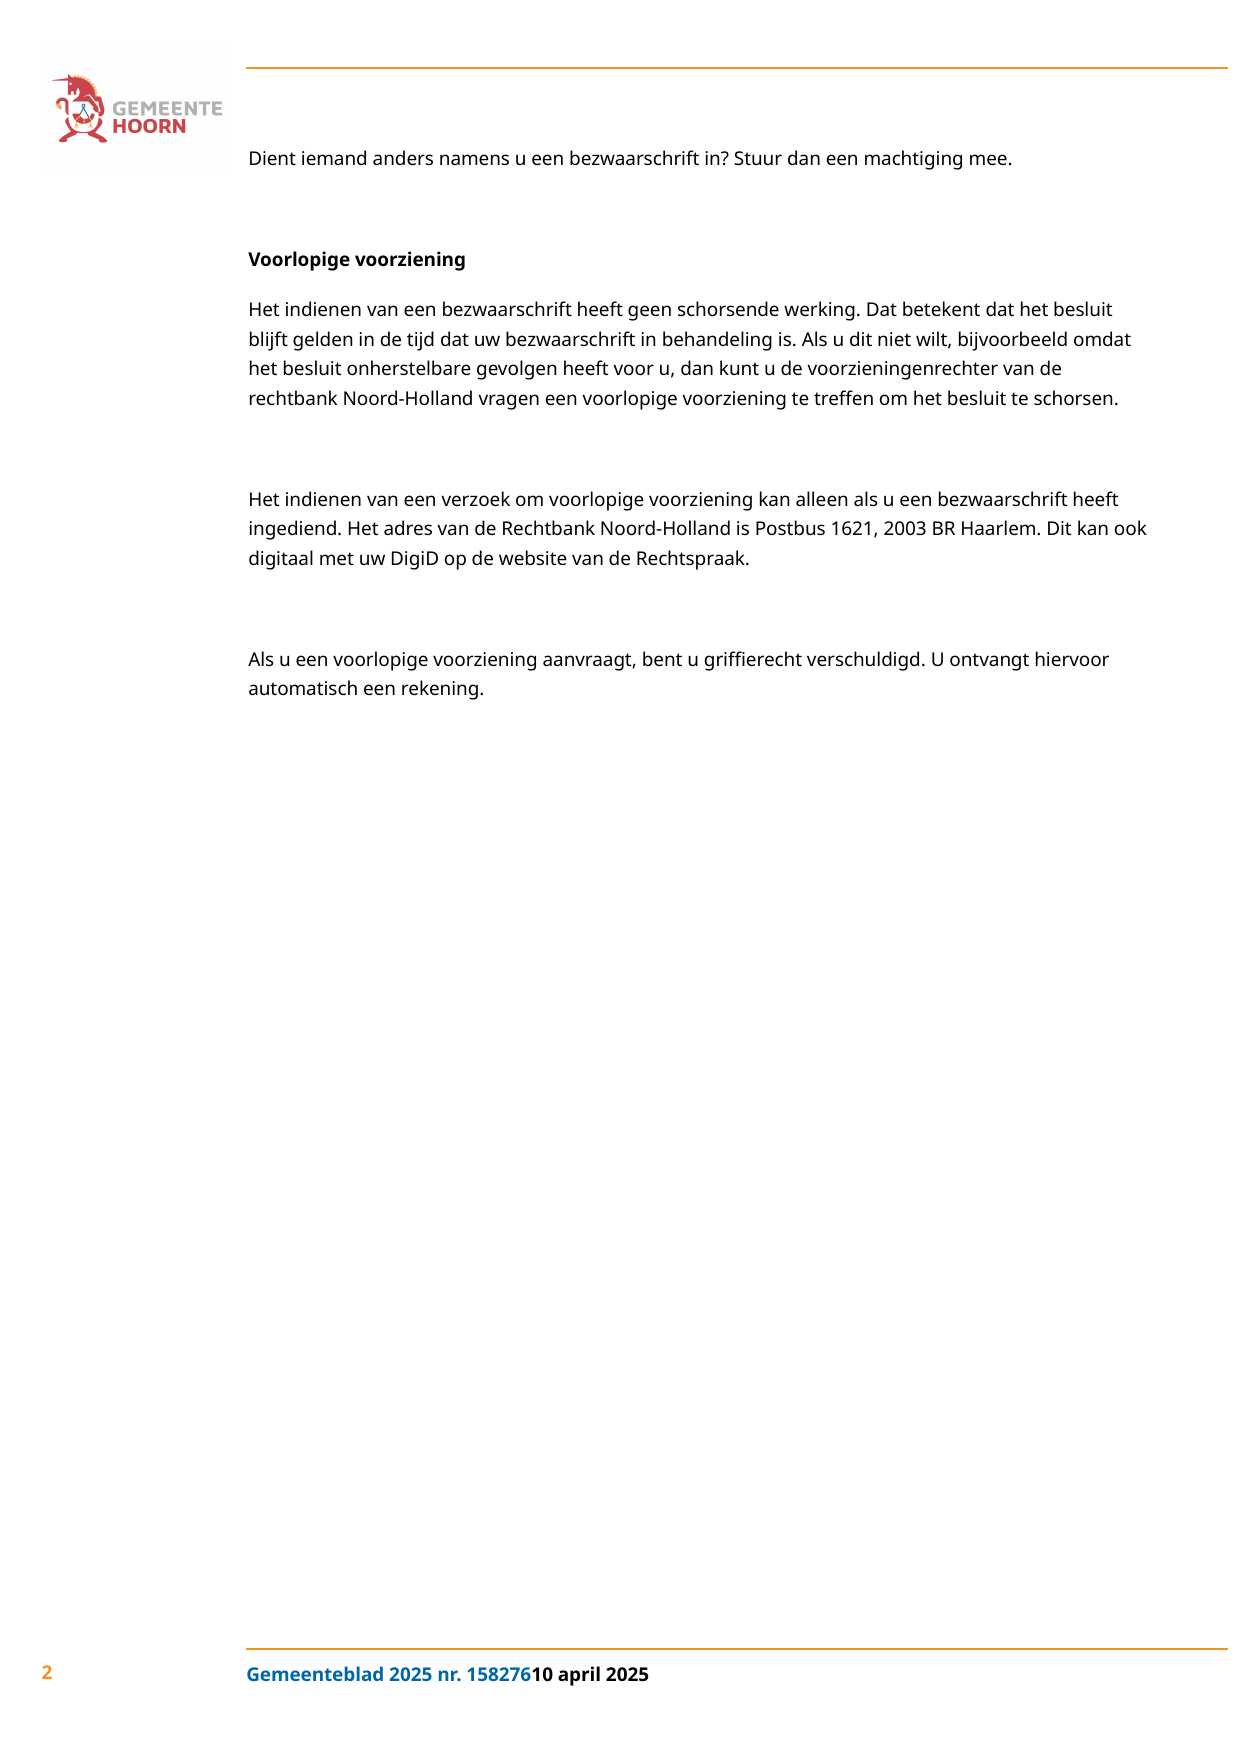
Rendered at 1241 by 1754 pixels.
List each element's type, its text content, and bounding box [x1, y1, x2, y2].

picture [41, 47, 231, 172]
text Voorlopige voorziening [248, 246, 1152, 272]
text Als u een voorlopige voorziening aanvraagt, bent u griffierecht verschuldigd. U ontvangt hiervoor automatisch een rekening. [248, 646, 1152, 701]
text Dient iemand anders namens u een bezwaarschrift in? Stuur dan een machtiging mee. [248, 145, 1152, 171]
text Het indienen van een bezwaarschrift heeft geen schorsende werking. Dat betekent dat het besluit blijft gelden in de tijd dat uw bezwaarschrift in behandeling is. Als u dit niet wilt, bijvoorbeeld omdat het besluit onherstelbare gevolgen heeft voor u, dan kunt u de voorzieningenrechter van de rechtbank Noord-Holland vragen een voorlopige voorziening te treffen om het besluit te schorsen. [248, 296, 1152, 411]
text Het indienen van een verzoek om voorlopige voorziening kan alleen als u een bezwaarschrift heeft ingediend. Het adres van de Rechtbank Noord-Holland is Postbus 1621, 2003 BR Haarlem. Dit kan ook digitaal met uw DigiD op de website van de Rechtspraak. [248, 486, 1152, 571]
